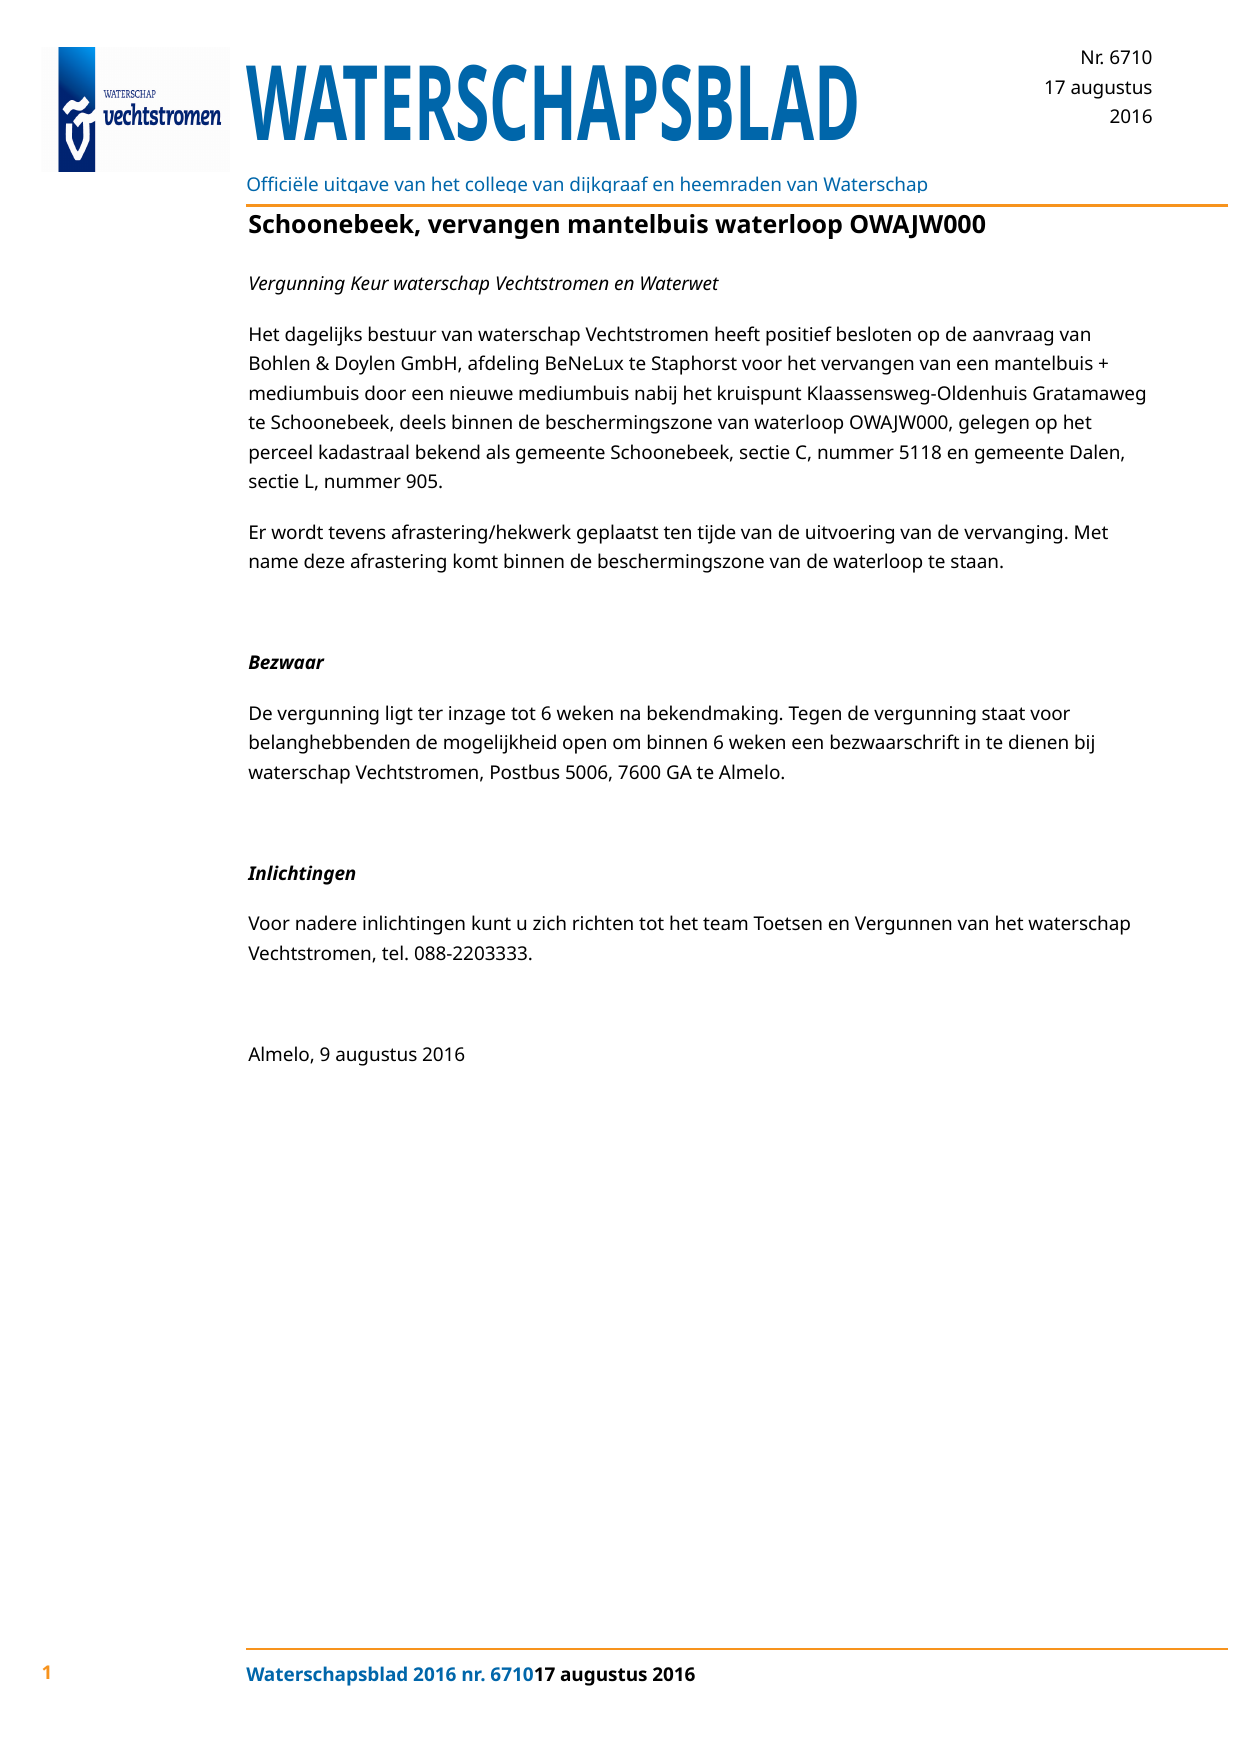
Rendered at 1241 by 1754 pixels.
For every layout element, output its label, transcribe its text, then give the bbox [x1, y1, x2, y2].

text Schoonebeek, vervangen mantelbuis waterloop OWAJW000 [248, 207, 1152, 241]
text Vergunning Keur waterschap Vechtstromen en Waterwet [248, 270, 1152, 296]
text Inlichtingen [248, 860, 1152, 886]
text Het dagelijks bestuur van waterschap Vechtstromen heeft positief besloten op de aanvraag van Bohlen & Doylen GmbH, afdeling BeNeLux te Staphorst voor het vervangen van een mantelbuis + mediumbuis door een nieuwe mediumbuis nabij het kruispunt Klaassensweg-Oldenhuis Gratamaweg te Schoonebeek, deels binnen de beschermingszone van waterloop OWAJW000, gelegen op het perceel kadastraal bekend als gemeente Schoonebeek, sectie C, nummer 5118 en gemeente Dalen, sectie L, nummer 905. [248, 321, 1152, 494]
text Er wordt tevens afrastering/hekwerk geplaatst ten tijde van de uitvoering van de vervanging. Met name deze afrastering komt binnen de beschermingszone van de waterloop te staan. [248, 519, 1152, 574]
text De vergunning ligt ter inzage tot 6 weken na bekendmaking. Tegen de vergunning staat voor belanghebbenden de mogelijkheid open om binnen 6 weken een bezwaarschrift in te dienen bij waterschap Vechtstromen, Postbus 5006, 7600 GA te Almelo. [248, 700, 1152, 785]
picture [41, 47, 231, 172]
text Voor nadere inlichtingen kunt u zich richten tot het team Toetsen en Vergunnen van het waterschap Vechtstromen, tel. 088-2203333. [248, 910, 1152, 966]
text Almelo, 9 augustus 2016 [248, 1041, 1152, 1066]
text Bezwaar [248, 649, 1152, 675]
